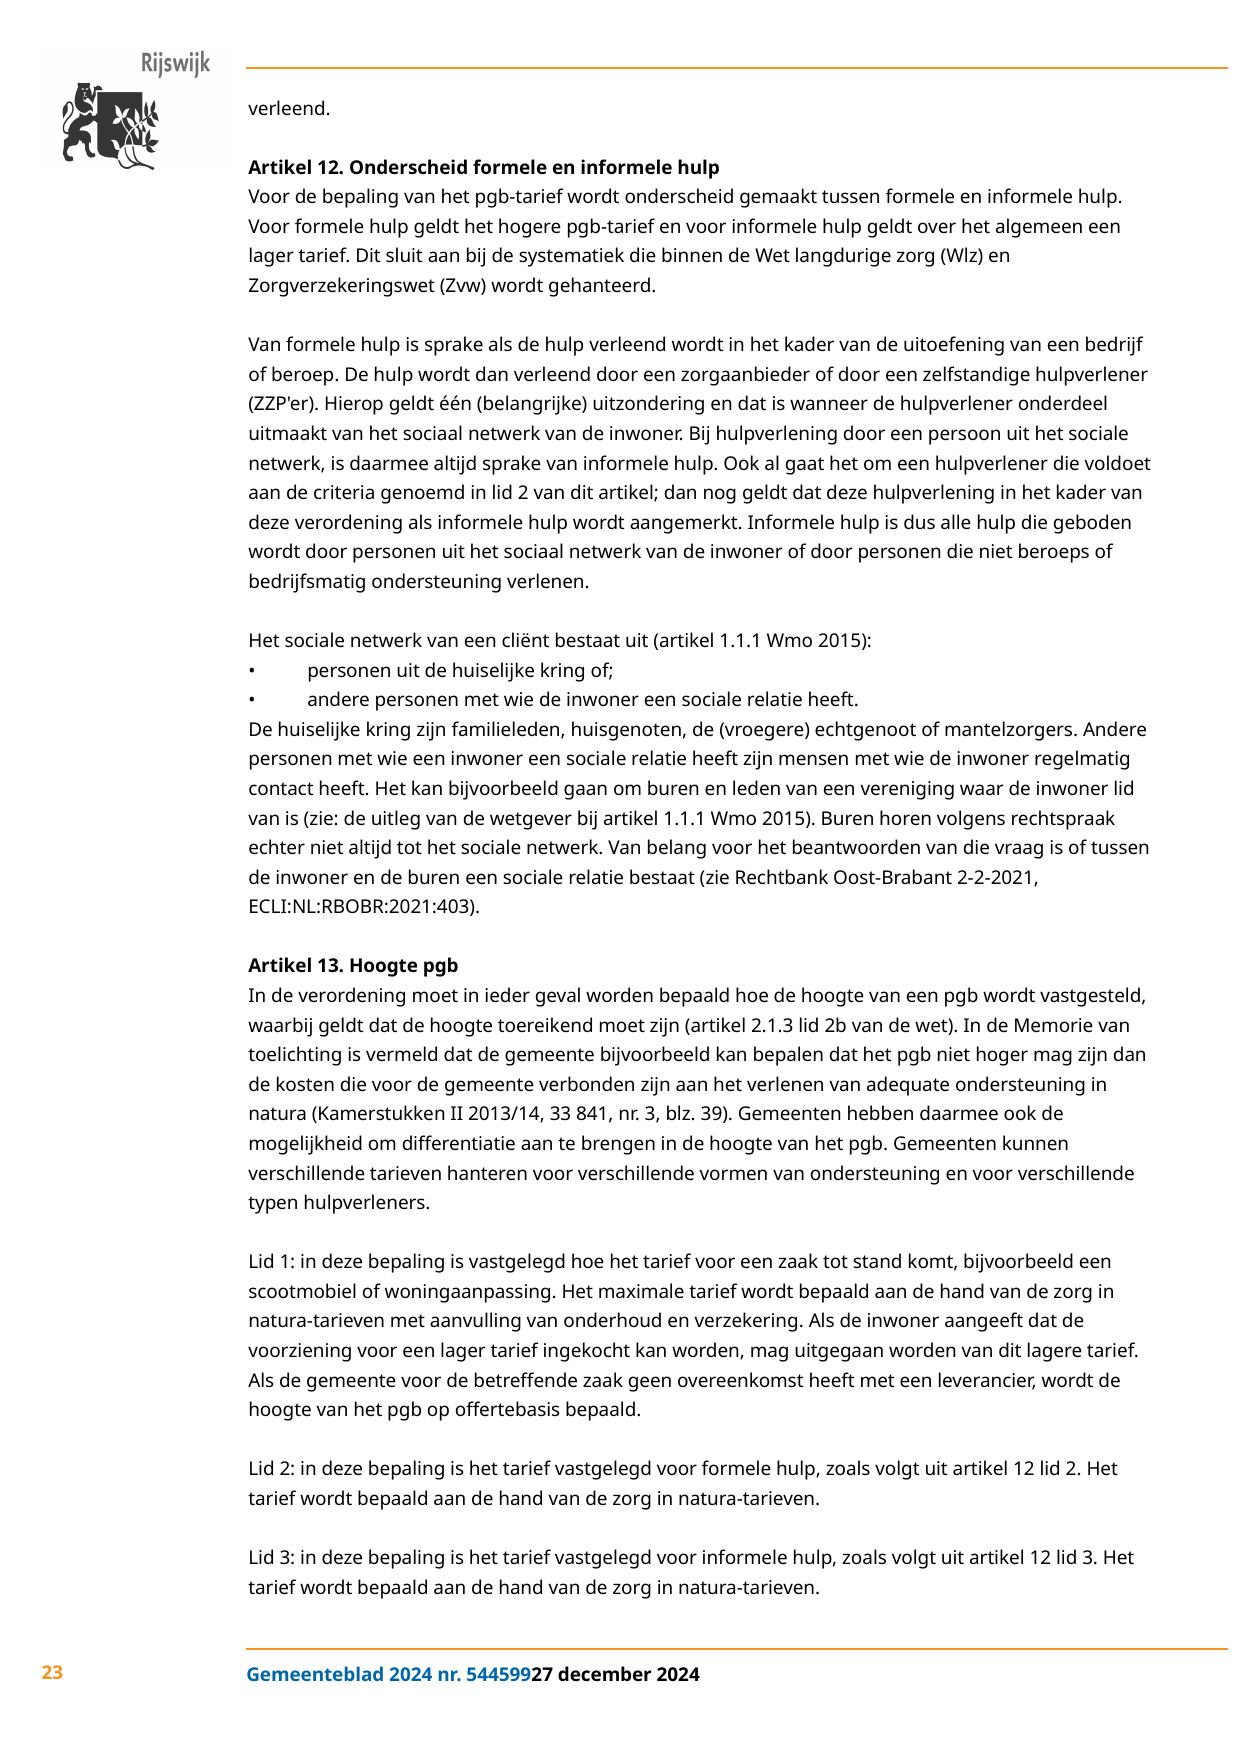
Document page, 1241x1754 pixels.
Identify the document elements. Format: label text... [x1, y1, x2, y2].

text Lid 2: in deze bepaling is het tarief vastgelegd voor formele hulp, zoals volgt uit artikel 12 lid 2. Het tarief wordt bepaald aan de hand van de zorg in natura-tarieven. [248, 1456, 1152, 1511]
text In de verordening moet in ieder geval worden bepaald hoe de hoogte van een pgb wordt vastgesteld, waarbij geldt dat de hoogte toereikend moet zijn (artikel 2.1.3 lid 2b van de wet). In de Memorie van toelichting is vermeld dat de gemeente bijvoorbeeld kan bepalen dat het pgb niet hoger mag zijn dan de kosten die voor de gemeente verbonden zijn aan het verlenen van adequate ondersteuning in natura (Kamerstukken II 2013/14, 33 841, nr. 3, blz. 39). Gemeenten hebben daarmee ook de mogelijkheid om differentiatie aan te brengen in de hoogte van het pgb. Gemeenten kunnen verschillende tarieven hanteren voor verschillende vormen van ondersteuning en voor verschillende typen hulpverleners. [248, 982, 1152, 1215]
list personen uit de huiselijke kring of; [248, 657, 1152, 683]
text De huiselijke kring zijn familieleden, huisgenoten, de (vroegere) echtgenoot of mantelzorgers. Andere personen met wie een inwoner een sociale relatie heeft zijn mensen met wie de inwoner regelmatig contact heeft. Het kan bijvoorbeeld gaan om buren en leden van een vereniging waar de inwoner lid van is (zie: de uitleg van de wetgever bij artikel 1.1.1 Wmo 2015). Buren horen volgens rechtspraak echter niet altijd tot het sociale netwerk. Van belang voor het beantwoorden van die vraag is of tussen de inwoner en de buren een sociale relatie bestaat (zie Rechtbank Oost-Brabant 2-2-2021, ECLI:NL:RBOBR:2021:403). [248, 716, 1152, 919]
list andere personen met wie de inwoner een sociale relatie heeft. [248, 686, 1152, 712]
text Voor de bepaling van het pgb-tarief wordt onderscheid gemaakt tussen formele en informele hulp. Voor formele hulp geldt het hogere pgb-tarief en voor informele hulp geldt over het algemeen een lager tarief. Dit sluit aan bij de systematiek die binnen de Wet langdurige zorg (Wlz) en Zorgverzekeringswet (Zvw) wordt gehanteerd. [248, 183, 1152, 298]
text Lid 1: in deze bepaling is vastgelegd hoe het tarief voor een zaak tot stand komt, bijvoorbeeld een scootmobiel of woningaanpassing. Het maximale tarief wordt bepaald aan de hand van de zorg in natura-tarieven met aanvulling van onderhoud en verzekering. Als de inwoner aangeeft dat de voorziening voor een lager tarief ingekocht kan worden, mag uitgegaan worden van dit lagere tarief. Als de gemeente voor de betreffende zaak geen overeenkomst heeft met een leverancier, wordt de hoogte van het pgb op offertebasis bepaald. [248, 1248, 1152, 1422]
text Artikel 12. Onderscheid formele en informele hulp [248, 154, 1152, 180]
text Lid 3: in deze bepaling is het tarief vastgelegd voor informele hulp, zoals volgt uit artikel 12 lid 3. Het tarief wordt bepaald aan de hand van de zorg in natura-tarieven. [248, 1544, 1152, 1600]
text Het sociale netwerk van een cliënt bestaat uit (artikel 1.1.1 Wmo 2015): [248, 627, 1152, 653]
picture [41, 47, 231, 172]
text Artikel 13. Hoogte pgb [248, 953, 1152, 978]
text verleend. [248, 95, 1152, 121]
text Van formele hulp is sprake als de hulp verleend wordt in het kader van de uitoefening van een bedrijf of beroep. De hulp wordt dan verleend door een zorgaanbieder of door een zelfstandige hulpverlener (ZZP'er). Hierop geldt één (belangrijke) uitzondering en dat is wanneer de hulpverlener onderdeel uitmaakt van het sociaal netwerk van de inwoner. Bij hulpverlening door een persoon uit het sociale netwerk, is daarmee altijd sprake van informele hulp. Ook al gaat het om een hulpverlener die voldoet aan de criteria genoemd in lid 2 van dit artikel; dan nog geldt dat deze hulpverlening in het kader van deze verordening als informele hulp wordt aangemerkt. Informele hulp is dus alle hulp die geboden wordt door personen uit het sociaal netwerk van de inwoner of door personen die niet beroeps of bedrijfsmatig ondersteuning verlenen. [248, 331, 1152, 594]
